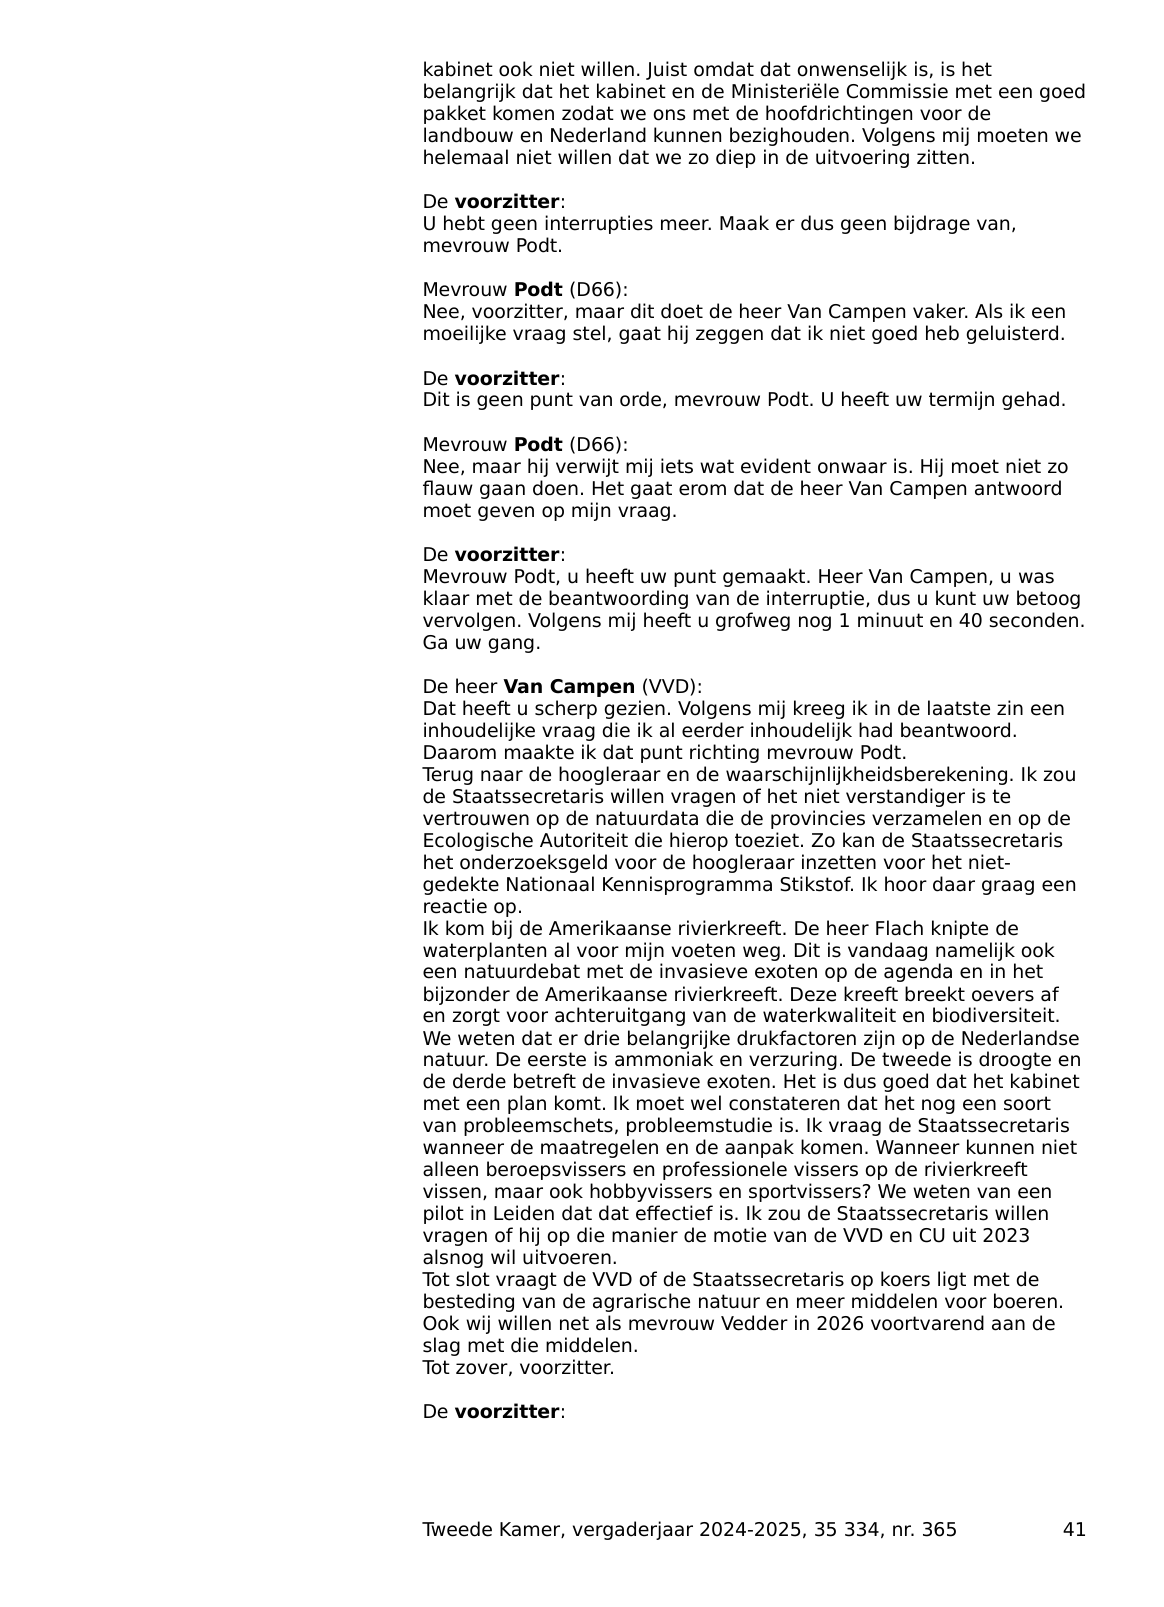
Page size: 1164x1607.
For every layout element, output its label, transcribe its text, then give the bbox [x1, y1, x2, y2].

text Nee, voorzitter, maar dit doet de heer Van Campen vaker. Als ik een moeilijke vraag stel, gaat hij zeggen dat ik niet goed heb geluisterd. [422, 301, 1087, 345]
text Terug naar de hoogleraar en de waarschijnlijkheidsberekening. Ik zou de Staatssecretaris willen vragen of het niet verstandiger is te vertrouwen op de natuurdata die de provincies verzamelen en op de Ecologische Autoriteit die hierop toeziet. Zo kan de Staatssecretaris het onderzoeksgeld voor de hoogleraar inzetten voor het niet-gedekte Nationaal Kennisprogramma Stikstof. Ik hoor daar graag een reactie op. [422, 764, 1087, 917]
text Mevrouw Podt, u heeft uw punt gemaakt. Heer Van Campen, u was klaar met de beantwoording van de interruptie, dus u kunt uw betoog vervolgen. Volgens mij heeft u grofweg nog 1 minuut en 40 seconden. Ga uw gang. [422, 566, 1087, 653]
text De voorzitter: [422, 191, 1087, 213]
text De heer Van Campen (VVD): [422, 676, 1087, 698]
text De voorzitter: [422, 367, 1087, 389]
text Dat heeft u scherp gezien. Volgens mij kreeg ik in de laatste zin een inhoudelijke vraag die ik al eerder inhoudelijk had beantwoord. Daarom maakte ik dat punt richting mevrouw Podt. [422, 698, 1087, 764]
text De voorzitter: [422, 1401, 1087, 1423]
text Mevrouw Podt (D66): [422, 279, 1087, 301]
text Mevrouw Podt (D66): [422, 433, 1087, 456]
text De voorzitter: [422, 544, 1087, 566]
text Dit is geen punt van orde, mevrouw Podt. U heeft uw termijn gehad. [422, 389, 1087, 411]
text kabinet ook niet willen. Juist omdat dat onwenselijk is, is het belangrijk dat het kabinet en de Ministeriële Commissie met een goed pakket komen zodat we ons met de hoofdrichtingen voor de landbouw en Nederland kunnen bezighouden. Volgens mij moeten we helemaal niet willen dat we zo diep in de uitvoering zitten. [422, 59, 1087, 169]
text Ik kom bij de Amerikaanse rivierkreeft. De heer Flach knipte de waterplanten al voor mijn voeten weg. Dit is vandaag namelijk ook een natuurdebat met de invasieve exoten op de agenda en in het bijzonder de Amerikaanse rivierkreeft. Deze kreeft breekt oevers af en zorgt voor achteruitgang van de waterkwaliteit en biodiversiteit. We weten dat er drie belangrijke drukfactoren zijn op de Nederlandse natuur. De eerste is ammoniak en verzuring. De tweede is droogte en de derde betreft de invasieve exoten. Het is dus goed dat het kabinet met een plan komt. Ik moet wel constateren dat het nog een soort van probleemschets, probleemstudie is. Ik vraag de Staatssecretaris wanneer de maatregelen en de aanpak komen. Wanneer kunnen niet alleen beroepsvissers en professionele vissers op de rivierkreeft vissen, maar ook hobbyvissers en sportvissers? We weten van een pilot in Leiden dat dat effectief is. Ik zou de Staatssecretaris willen vragen of hij op die manier de motie van de VVD en CU uit 2023 alsnog wil uitvoeren. [422, 917, 1087, 1269]
text Tot slot vraagt de VVD of de Staatssecretaris op koers ligt met de besteding van de agrarische natuur en meer middelen voor boeren. Ook wij willen net als mevrouw Vedder in 2026 voortvarend aan de slag met die middelen. [422, 1269, 1087, 1357]
text Nee, maar hij verwijt mij iets wat evident onwaar is. Hij moet niet zo flauw gaan doen. Het gaat erom dat de heer Van Campen antwoord moet geven op mijn vraag. [422, 456, 1087, 521]
text Tot zover, voorzitter. [422, 1357, 1087, 1379]
text U hebt geen interrupties meer. Maak er dus geen bijdrage van, mevrouw Podt. [422, 213, 1087, 257]
